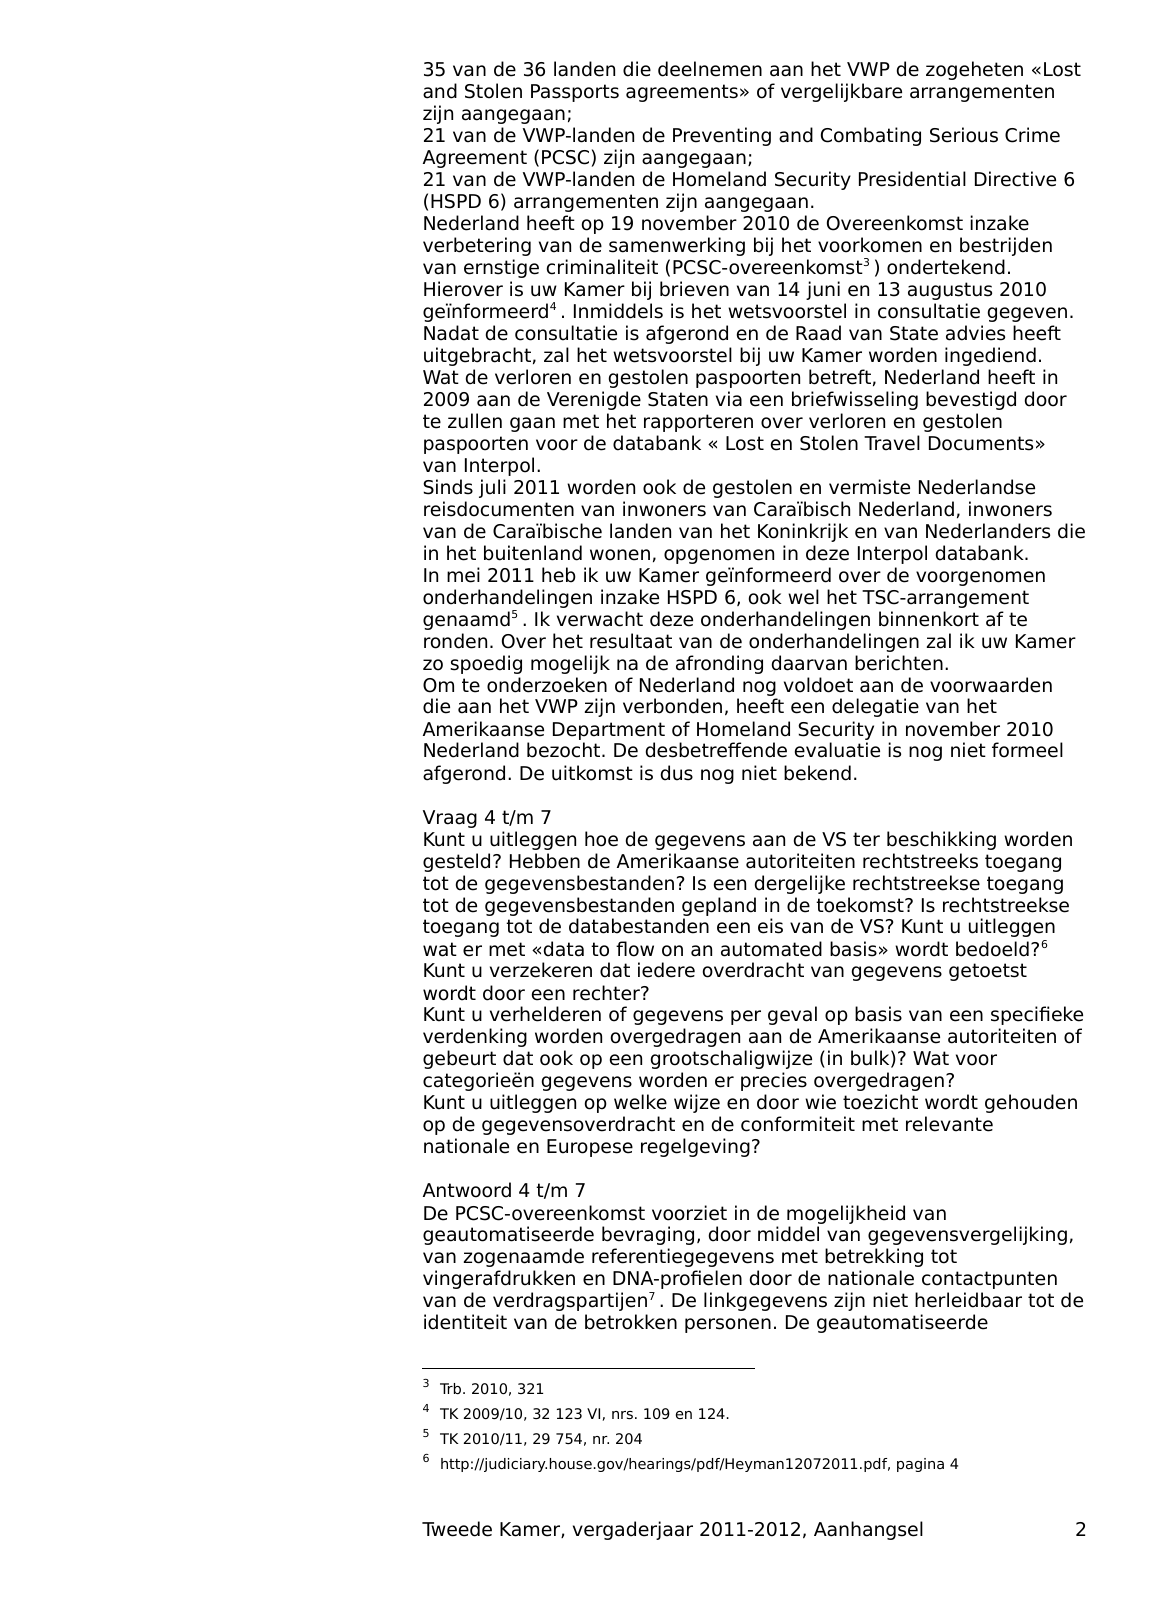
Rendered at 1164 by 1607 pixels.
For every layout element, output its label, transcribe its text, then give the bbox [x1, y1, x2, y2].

text 21 van de VWP-landen de Preventing and Combating Serious Crime Agreement (PCSC) zijn aangegaan; [422, 125, 1087, 169]
text In mei 2011 heb ik uw Kamer geïnformeerd over de voorgenomen onderhandelingen inzake HSPD 6, ook wel het TSC-arrangement genaamd. Ik verwacht deze onderhandelingen binnenkort af te ronden. Over het resultaat van de onderhandelingen zal ik uw Kamer zo spoedig mogelijk na de afronding daarvan berichten. [422, 564, 1087, 674]
text Vraag 4 t/m 7 [422, 807, 1087, 828]
text Antwoord 4 t/m 7 [422, 1180, 1087, 1202]
text Nederland heeft op 19 november 2010 de Overeenkomst inzake verbetering van de samenwerking bij het voorkomen en bestrijden van ernstige criminaliteit (PCSC-overeenkomst) ondertekend. Hierover is uw Kamer bij brieven van 14 juni en 13 augustus 2010 geïnformeerd. Inmiddels is het wetsvoorstel in consultatie gegeven. Nadat de consultatie is afgerond en de Raad van State advies heeft uitgebracht, zal het wetsvoorstel bij uw Kamer worden ingediend. [422, 213, 1087, 367]
text Kunt u uitleggen hoe de gegevens aan de VS ter beschikking worden gesteld? Hebben de Amerikaanse autoriteiten rechtstreeks toegang tot de gegevensbestanden? Is een dergelijke rechtstreekse toegang tot de gegevensbestanden gepland in de toekomst? Is rechtstreekse toegang tot de databestanden een eis van de VS? Kunt u uitleggen wat er met «data to flow on an automated basis» wordt bedoeld? [422, 828, 1087, 960]
text 21 van de VWP-landen de Homeland Security Presidential Directive 6 (HSPD 6) arrangementen zijn aangegaan. [422, 169, 1087, 213]
text Sinds juli 2011 worden ook de gestolen en vermiste Nederlandse reisdocumenten van inwoners van Caraïbisch Nederland, inwoners van de Caraïbische landen van het Koninkrijk en van Nederlanders die in het buitenland wonen, opgenomen in deze Interpol databank. [422, 477, 1087, 564]
text Kunt u uitleggen op welke wijze en door wie toezicht wordt gehouden op de gegevensoverdracht en de conformiteit met relevante nationale en Europese regelgeving? [422, 1092, 1087, 1158]
text http://judiciary.house.gov/hearings/pdf/Heyman12072011.pdf, pagina 4 [422, 1452, 1087, 1474]
text De PCSC-overeenkomst voorziet in de mogelijkheid van geautomatiseerde bevraging, door middel van gegevensvergelijking, van zogenaamde referentiegegevens met betrekking tot vingerafdrukken en DNA-profielen door de nationale contactpunten van de verdragspartijen. De linkgegevens zijn niet herleidbaar tot de identiteit van de betrokken personen. De geautomatiseerde [422, 1202, 1087, 1334]
text Om te onderzoeken of Nederland nog voldoet aan de voorwaarden die aan het VWP zijn verbonden, heeft een delegatie van het Amerikaanse Department of Homeland Security in november 2010 Nederland bezocht. De desbetreffende evaluatie is nog niet formeel afgerond. De uitkomst is dus nog niet bekend. [422, 674, 1087, 784]
text 35 van de 36 landen die deelnemen aan het VWP de zogeheten «Lost and Stolen Passports agreements» of vergelijkbare arrangementen zijn aangegaan; [422, 59, 1087, 125]
text TK 2010/11, 29 754, nr. 204 [422, 1427, 1087, 1449]
text Wat de verloren en gestolen paspoorten betreft, Nederland heeft in 2009 aan de Verenigde Staten via een briefwisseling bevestigd door te zullen gaan met het rapporteren over verloren en gestolen paspoorten voor de databank « Lost en Stolen Travel Documents» van Interpol. [422, 367, 1087, 477]
text Trb. 2010, 321 [422, 1377, 1087, 1399]
text Kunt u verzekeren dat iedere overdracht van gegevens getoetst wordt door een rechter? [422, 960, 1087, 1004]
text Kunt u verhelderen of gegevens per geval op basis van een specifieke verdenking worden overgedragen aan de Amerikaanse autoriteiten of gebeurt dat ook op een grootschaligwijze (in bulk)? Wat voor categorieën gegevens worden er precies overgedragen? [422, 1004, 1087, 1092]
text TK 2009/10, 32 123 VI, nrs. 109 en 124. [422, 1402, 1087, 1424]
